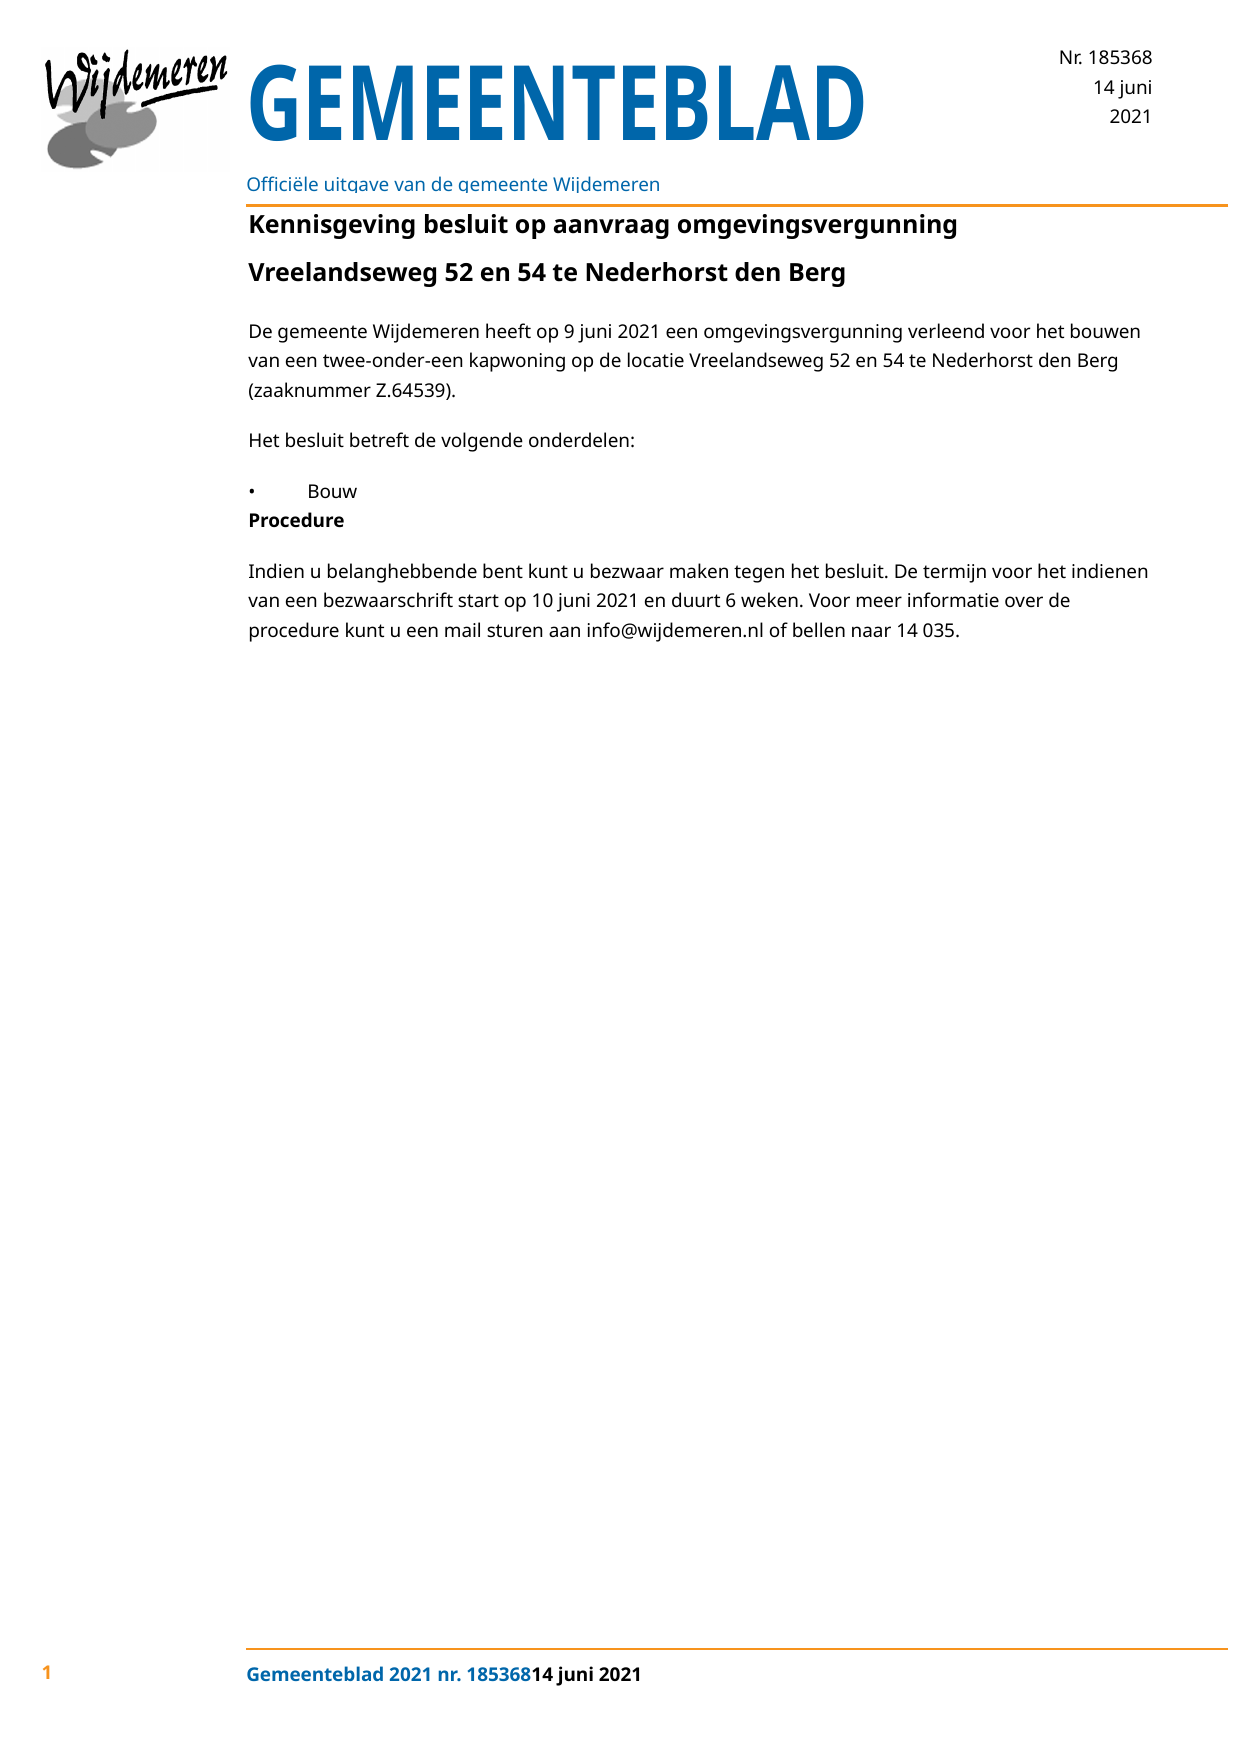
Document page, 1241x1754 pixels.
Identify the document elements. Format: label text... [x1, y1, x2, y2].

text Het besluit betreft de volgende onderdelen: [248, 427, 1152, 453]
text Kennisgeving besluit op aanvraag omgevingsvergunning Vreelandseweg 52 en 54 te Nederhorst den Berg [248, 207, 1152, 288]
text Procedure [248, 507, 1152, 533]
list Bouw [248, 478, 1152, 504]
text Indien u belanghebbende bent kunt u bezwaar maken tegen het besluit. De termijn voor het indienen van een bezwaarschrift start op 10 juni 2021 en duurt 6 weken. Voor meer informatie over de procedure kunt u een mail sturen aan info@wijdemeren.nl of bellen naar 14 035. [248, 558, 1152, 643]
picture [41, 47, 231, 172]
text De gemeente Wijdemeren heeft op 9 juni 2021 een omgevingsvergunning verleend voor het bouwen van een twee-onder-een kapwoning op de locatie Vreelandseweg 52 en 54 te Nederhorst den Berg (zaaknummer Z.64539). [248, 318, 1152, 403]
